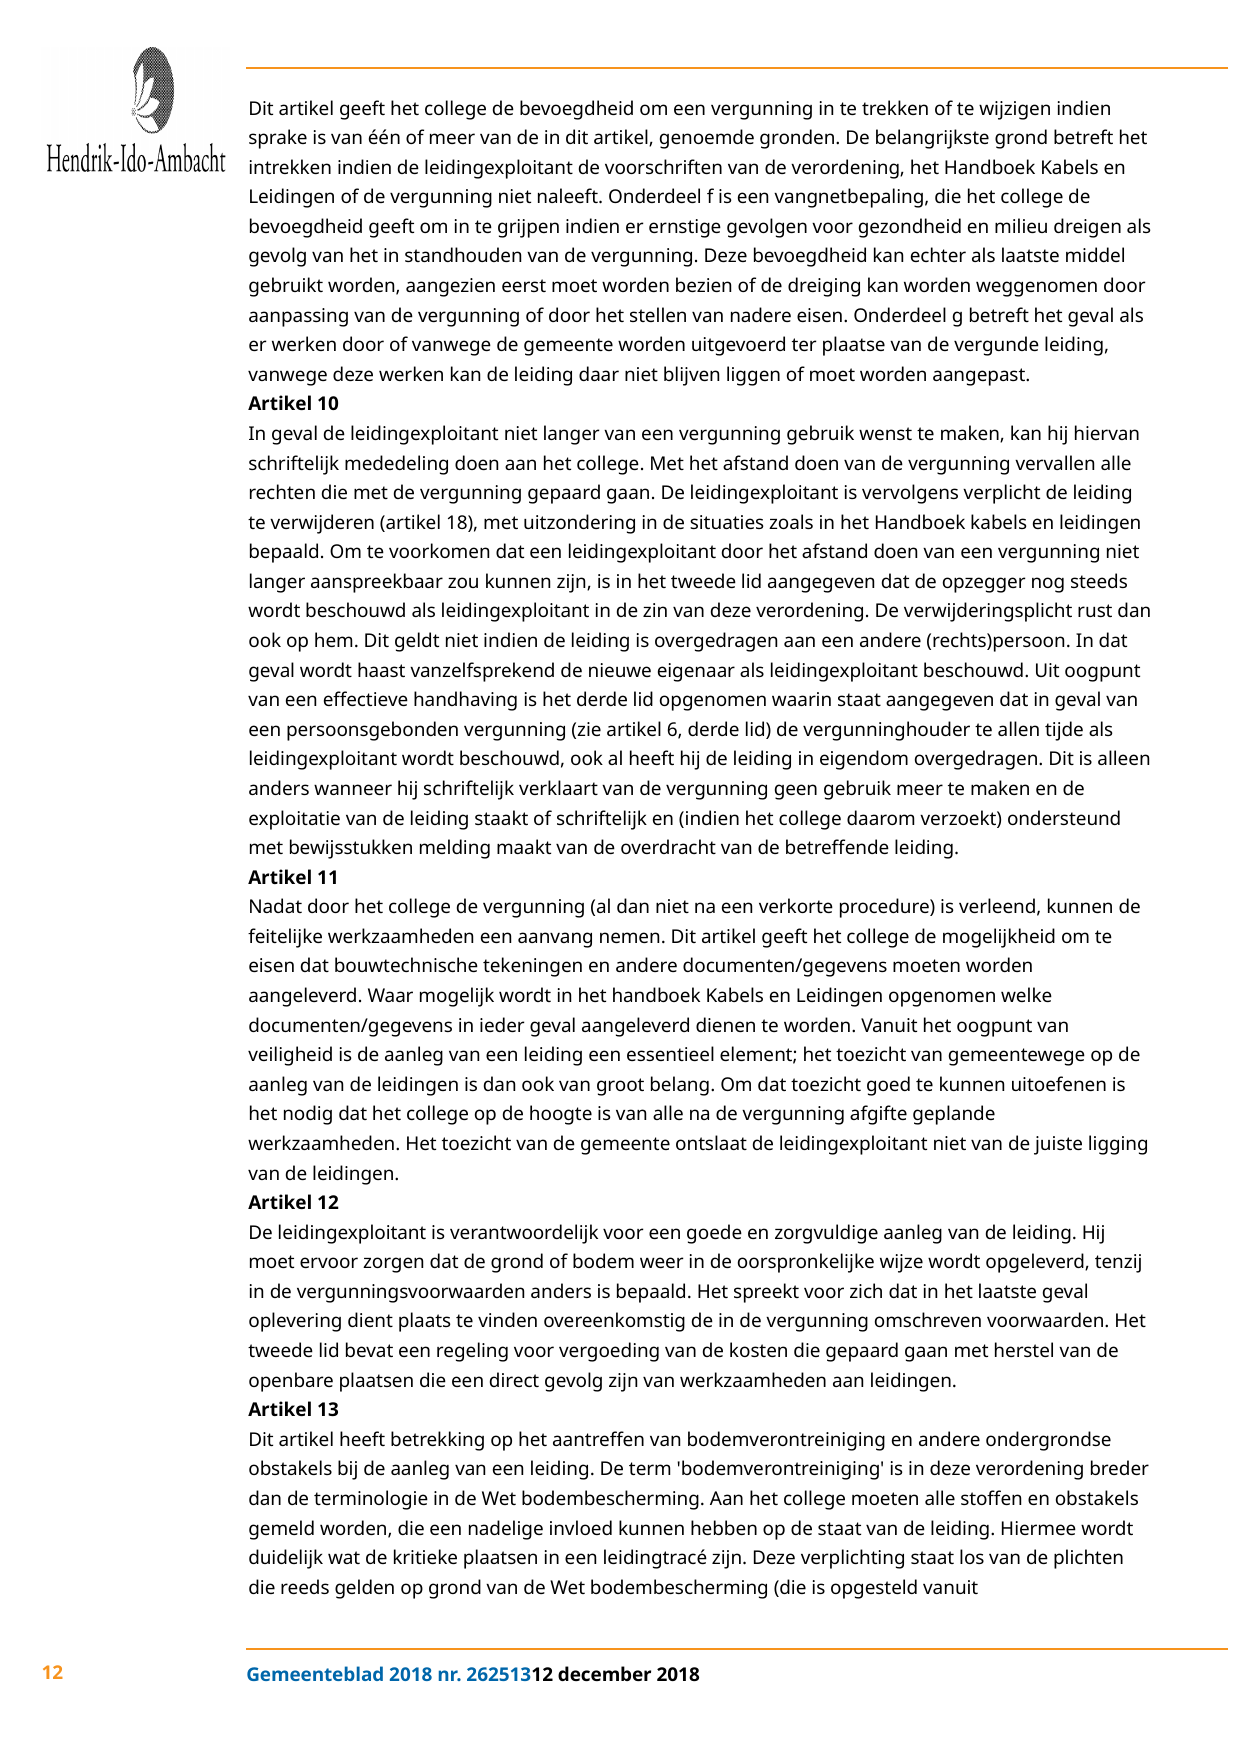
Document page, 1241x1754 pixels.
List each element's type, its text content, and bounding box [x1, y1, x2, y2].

picture [41, 47, 231, 172]
text Nadat door het college de vergunning (al dan niet na een verkorte procedure) is verleend, kunnen de feitelijke werkzaamheden een aanvang nemen. Dit artikel geeft het college de mogelijkheid om te eisen dat bouwtechnische tekeningen en andere documenten/gegevens moeten worden aangeleverd. Waar mogelijk wordt in het handboek Kabels en Leidingen opgenomen welke documenten/gegevens in ieder geval aangeleverd dienen te worden. Vanuit het oogpunt van veiligheid is de aanleg van een leiding een essentieel element; het toezicht van gemeentewege op de aanleg van de leidingen is dan ook van groot belang. Om dat toezicht goed te kunnen uitoefenen is het nodig dat het college op de hoogte is van alle na de vergunning afgifte geplande werkzaamheden. Het toezicht van de gemeente ontslaat de leidingexploitant niet van de juiste ligging van de leidingen. [248, 893, 1152, 1186]
text Artikel 10 [248, 391, 1152, 416]
text De leidingexploitant is verantwoordelijk voor een goede en zorgvuldige aanleg van de leiding. Hij moet ervoor zorgen dat de grond of bodem weer in de oorspronkelijke wijze wordt opgeleverd, tenzij in de vergunningsvoorwaarden anders is bepaald. Het spreekt voor zich dat in het laatste geval oplevering dient plaats te vinden overeenkomstig de in de vergunning omschreven voorwaarden. Het tweede lid bevat een regeling voor vergoeding van de kosten die gepaard gaan met herstel van de openbare plaatsen die een direct gevolg zijn van werkzaamheden aan leidingen. [248, 1219, 1152, 1393]
text Artikel 12 [248, 1189, 1152, 1215]
text Dit artikel heeft betrekking op het aantreffen van bodemverontreiniging en andere ondergrondse obstakels bij de aanleg van een leiding. De term 'bodemverontreiniging' is in deze verordening breder dan de terminologie in de Wet bodembescherming. Aan het college moeten alle stoffen en obstakels gemeld worden, die een nadelige invloed kunnen hebben op de staat van de leiding. Hiermee wordt duidelijk wat de kritieke plaatsen in een leidingtracé zijn. Deze verplichting staat los van de plichten die reeds gelden op grond van de Wet bodembescherming (die is opgesteld vanuit [248, 1426, 1152, 1600]
text Dit artikel geeft het college de bevoegdheid om een vergunning in te trekken of te wijzigen indien sprake is van één of meer van de in dit artikel, genoemde gronden. De belangrijkste grond betreft het intrekken indien de leidingexploitant de voorschriften van de verordening, het Handboek Kabels en Leidingen of de vergunning niet naleeft. Onderdeel f is een vangnetbepaling, die het college de bevoegdheid geeft om in te grijpen indien er ernstige gevolgen voor gezondheid en milieu dreigen als gevolg van het in standhouden van de vergunning. Deze bevoegdheid kan echter als laatste middel gebruikt worden, aangezien eerst moet worden bezien of de dreiging kan worden weggenomen door aanpassing van de vergunning of door het stellen van nadere eisen. Onderdeel g betreft het geval als er werken door of vanwege de gemeente worden uitgevoerd ter plaatse van de vergunde leiding, vanwege deze werken kan de leiding daar niet blijven liggen of moet worden aangepast. [248, 95, 1152, 387]
text Artikel 13 [248, 1396, 1152, 1422]
text Artikel 11 [248, 864, 1152, 890]
text In geval de leidingexploitant niet langer van een vergunning gebruik wenst te maken, kan hij hiervan schriftelijk mededeling doen aan het college. Met het afstand doen van de vergunning vervallen alle rechten die met de vergunning gepaard gaan. De leidingexploitant is vervolgens verplicht de leiding te verwijderen (artikel 18), met uitzondering in de situaties zoals in het Handboek kabels en leidingen bepaald. Om te voorkomen dat een leidingexploitant door het afstand doen van een vergunning niet langer aanspreekbaar zou kunnen zijn, is in het tweede lid aangegeven dat de opzegger nog steeds wordt beschouwd als leidingexploitant in de zin van deze verordening. De verwijderingsplicht rust dan ook op hem. Dit geldt niet indien de leiding is overgedragen aan een andere (rechts)persoon. In dat geval wordt haast vanzelfsprekend de nieuwe eigenaar als leidingexploitant beschouwd. Uit oogpunt van een effectieve handhaving is het derde lid opgenomen waarin staat aangegeven dat in geval van een persoonsgebonden vergunning (zie artikel 6, derde lid) de vergunninghouder te allen tijde als leidingexploitant wordt beschouwd, ook al heeft hij de leiding in eigendom overgedragen. Dit is alleen anders wanneer hij schriftelijk verklaart van de vergunning geen gebruik meer te maken en de exploitatie van de leiding staakt of schriftelijk en (indien het college daarom verzoekt) ondersteund met bewijsstukken melding maakt van de overdracht van de betreffende leiding. [248, 420, 1152, 860]
